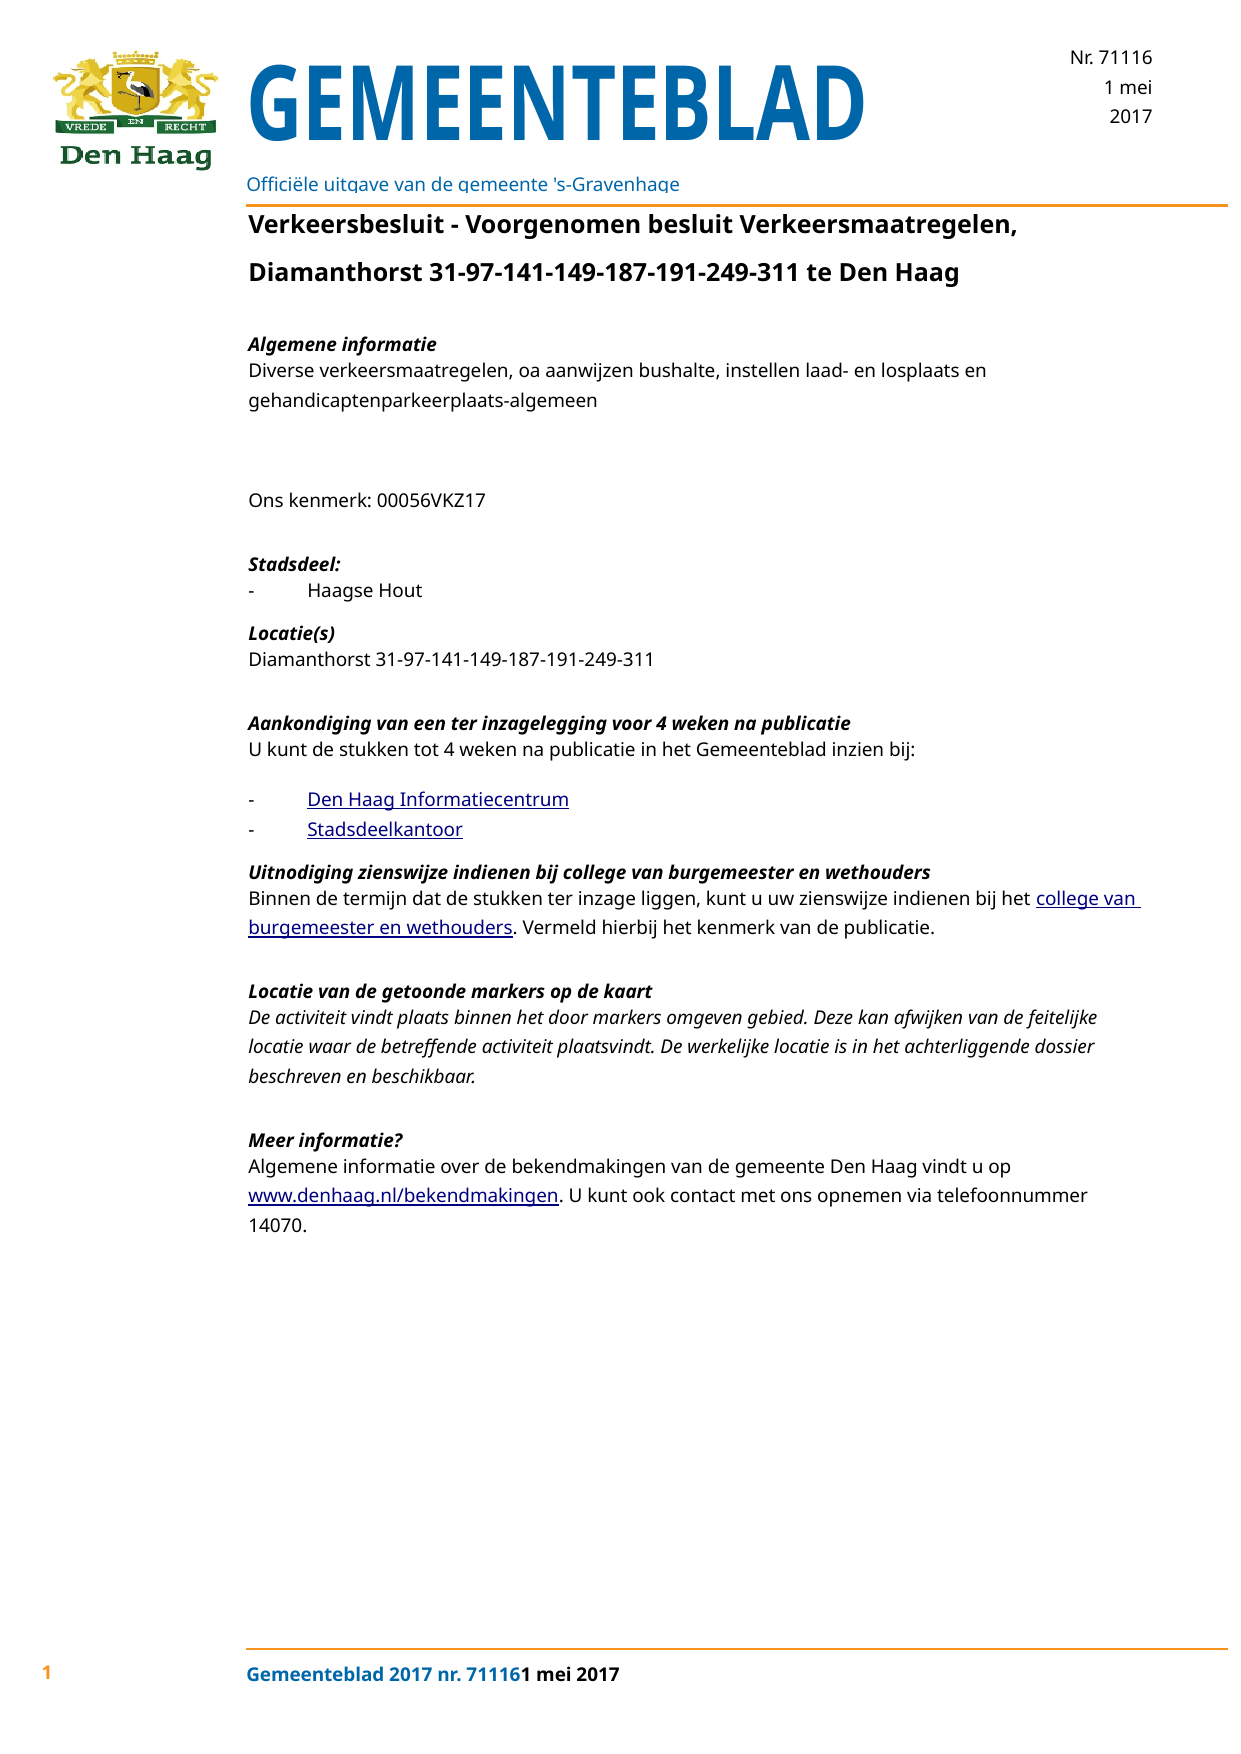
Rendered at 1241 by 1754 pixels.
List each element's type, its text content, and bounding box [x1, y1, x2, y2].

list Den Haag Informatiecentrum [248, 786, 1152, 812]
text Meer informatie? [248, 1127, 1152, 1153]
text De activiteit vindt plaats binnen het door markers omgeven gebied. Deze kan afwijken van de feitelijke locatie waar de betreffende activiteit plaatsvindt. De werkelijke locatie is in het achterliggende dossier beschreven en beschikbaar. [248, 1004, 1152, 1089]
text Verkeersbesluit - Voorgenomen besluit Verkeersmaatregelen, Diamanthorst 31-97-141-149-187-191-249-311 te Den Haag [248, 207, 1152, 288]
text Locatie van de getoonde markers op de kaart [248, 978, 1152, 1004]
text Locatie(s) [248, 620, 1152, 646]
text Uitnodiging zienswijze indienen bij college van burgemeester en wethouders [248, 859, 1152, 885]
text Diamanthorst 31-97-141-149-187-191-249-311 [248, 646, 1152, 672]
text U kunt de stukken tot 4 weken na publicatie in het Gemeenteblad inzien bij: [248, 736, 1152, 762]
text Diverse verkeersmaatregelen, oa aanwijzen bushalte, instellen laad- en losplaats en gehandicaptenparkeerplaats-algemeen [248, 357, 1152, 412]
text Binnen de termijn dat de stukken ter inzage liggen, kunt u uw zienswijze indienen bij het college van burgemeester en wethouders. Vermeld hierbij het kenmerk van de publicatie. [248, 885, 1152, 940]
list Haagse Hout [248, 577, 1152, 603]
list Stadsdeelkantoor [248, 816, 1152, 842]
text Aankondiging van een ter inzagelegging voor 4 weken na publicatie [248, 710, 1152, 736]
text Stadsdeel: [248, 552, 1152, 577]
text Ons kenmerk: 00056VKZ17 [248, 488, 1152, 513]
text Algemene informatie [248, 331, 1152, 357]
text Algemene informatie over de bekendmakingen van de gemeente Den Haag vindt u op www.denhaag.nl/bekendmakingen. U kunt ook contact met ons opnemen via telefoonnummer 14070. [248, 1153, 1152, 1238]
picture [41, 47, 231, 172]
